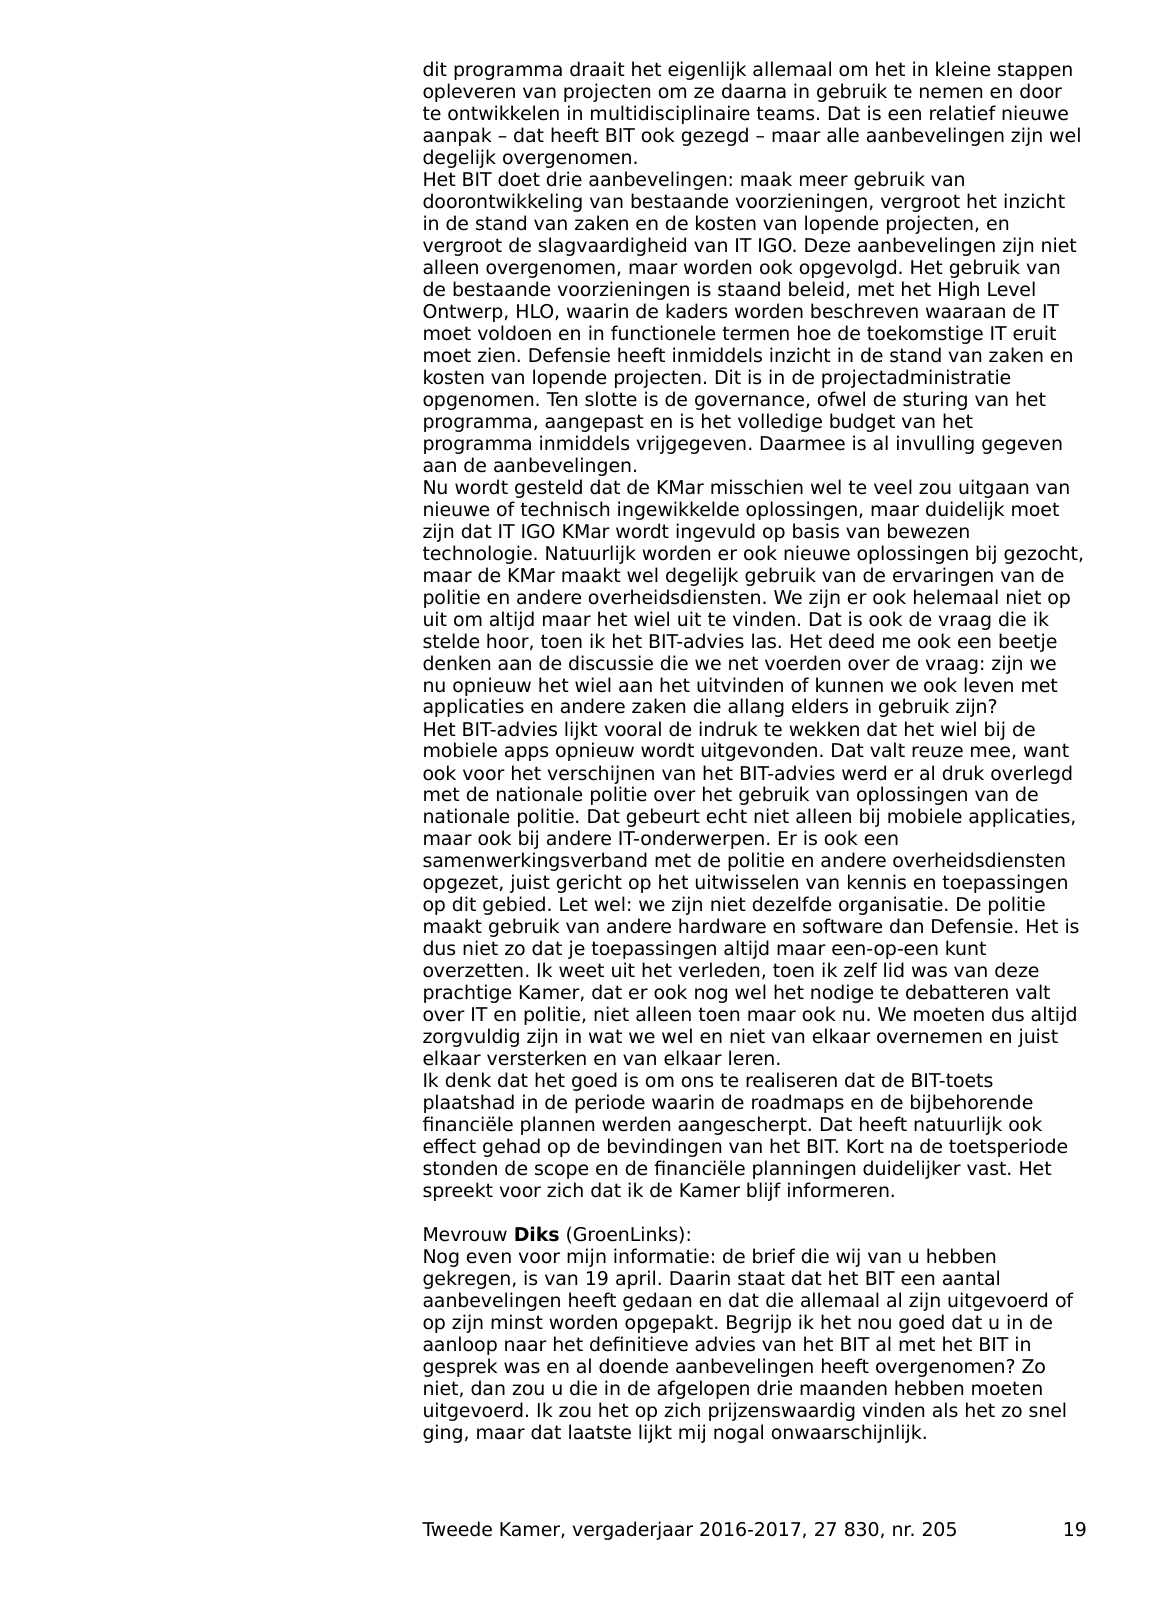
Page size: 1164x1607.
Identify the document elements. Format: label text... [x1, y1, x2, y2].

text dit programma draait het eigenlijk allemaal om het in kleine stappen opleveren van projecten om ze daarna in gebruik te nemen en door te ontwikkelen in multidisciplinaire teams. Dat is een relatief nieuwe aanpak – dat heeft BIT ook gezegd – maar alle aanbevelingen zijn wel degelijk overgenomen. [422, 59, 1087, 169]
text Het BIT doet drie aanbevelingen: maak meer gebruik van doorontwikkeling van bestaande voorzieningen, vergroot het inzicht in de stand van zaken en de kosten van lopende projecten, en vergroot de slagvaardigheid van IT IGO. Deze aanbevelingen zijn niet alleen overgenomen, maar worden ook opgevolgd. Het gebruik van de bestaande voorzieningen is staand beleid, met het High Level Ontwerp, HLO, waarin de kaders worden beschreven waaraan de IT moet voldoen en in functionele termen hoe de toekomstige IT eruit moet zien. Defensie heeft inmiddels inzicht in de stand van zaken en kosten van lopende projecten. Dit is in de projectadministratie opgenomen. Ten slotte is de governance, ofwel de sturing van het programma, aangepast en is het volledige budget van het programma inmiddels vrijgegeven. Daarmee is al invulling gegeven aan de aanbevelingen. [422, 169, 1087, 477]
text Het BIT-advies lijkt vooral de indruk te wekken dat het wiel bij de mobiele apps opnieuw wordt uitgevonden. Dat valt reuze mee, want ook voor het verschijnen van het BIT-advies werd er al druk overlegd met de nationale politie over het gebruik van oplossingen van de nationale politie. Dat gebeurt echt niet alleen bij mobiele applicaties, maar ook bij andere IT-onderwerpen. Er is ook een samenwerkingsverband met de politie en andere overheidsdiensten opgezet, juist gericht op het uitwisselen van kennis en toepassingen op dit gebied. Let wel: we zijn niet dezelfde organisatie. De politie maakt gebruik van andere hardware en software dan Defensie. Het is dus niet zo dat je toepassingen altijd maar een-op-een kunt overzetten. Ik weet uit het verleden, toen ik zelf lid was van deze prachtige Kamer, dat er ook nog wel het nodige te debatteren valt over IT en politie, niet alleen toen maar ook nu. We moeten dus altijd zorgvuldig zijn in wat we wel en niet van elkaar overnemen en juist elkaar versterken en van elkaar leren. [422, 718, 1087, 1070]
text Nu wordt gesteld dat de KMar misschien wel te veel zou uitgaan van nieuwe of technisch ingewikkelde oplossingen, maar duidelijk moet zijn dat IT IGO KMar wordt ingevuld op basis van bewezen technologie. Natuurlijk worden er ook nieuwe oplossingen bij gezocht, maar de KMar maakt wel degelijk gebruik van de ervaringen van de politie en andere overheidsdiensten. We zijn er ook helemaal niet op uit om altijd maar het wiel uit te vinden. Dat is ook de vraag die ik stelde hoor, toen ik het BIT-advies las. Het deed me ook een beetje denken aan de discussie die we net voerden over de vraag: zijn we nu opnieuw het wiel aan het uitvinden of kunnen we ook leven met applicaties en andere zaken die allang elders in gebruik zijn? [422, 477, 1087, 718]
text Mevrouw Diks (GroenLinks): [422, 1224, 1087, 1246]
text Ik denk dat het goed is om ons te realiseren dat de BIT-toets plaatshad in de periode waarin de roadmaps en de bijbehorende financiële plannen werden aangescherpt. Dat heeft natuurlijk ook effect gehad op de bevindingen van het BIT. Kort na de toetsperiode stonden de scope en de financiële planningen duidelijker vast. Het spreekt voor zich dat ik de Kamer blijf informeren. [422, 1070, 1087, 1202]
text Nog even voor mijn informatie: de brief die wij van u hebben gekregen, is van 19 april. Daarin staat dat het BIT een aantal aanbevelingen heeft gedaan en dat die allemaal al zijn uitgevoerd of op zijn minst worden opgepakt. Begrijp ik het nou goed dat u in de aanloop naar het definitieve advies van het BIT al met het BIT in gesprek was en al doende aanbevelingen heeft overgenomen? Zo niet, dan zou u die in de afgelopen drie maanden hebben moeten uitgevoerd. Ik zou het op zich prijzenswaardig vinden als het zo snel ging, maar dat laatste lijkt mij nogal onwaarschijnlijk. [422, 1246, 1087, 1444]
